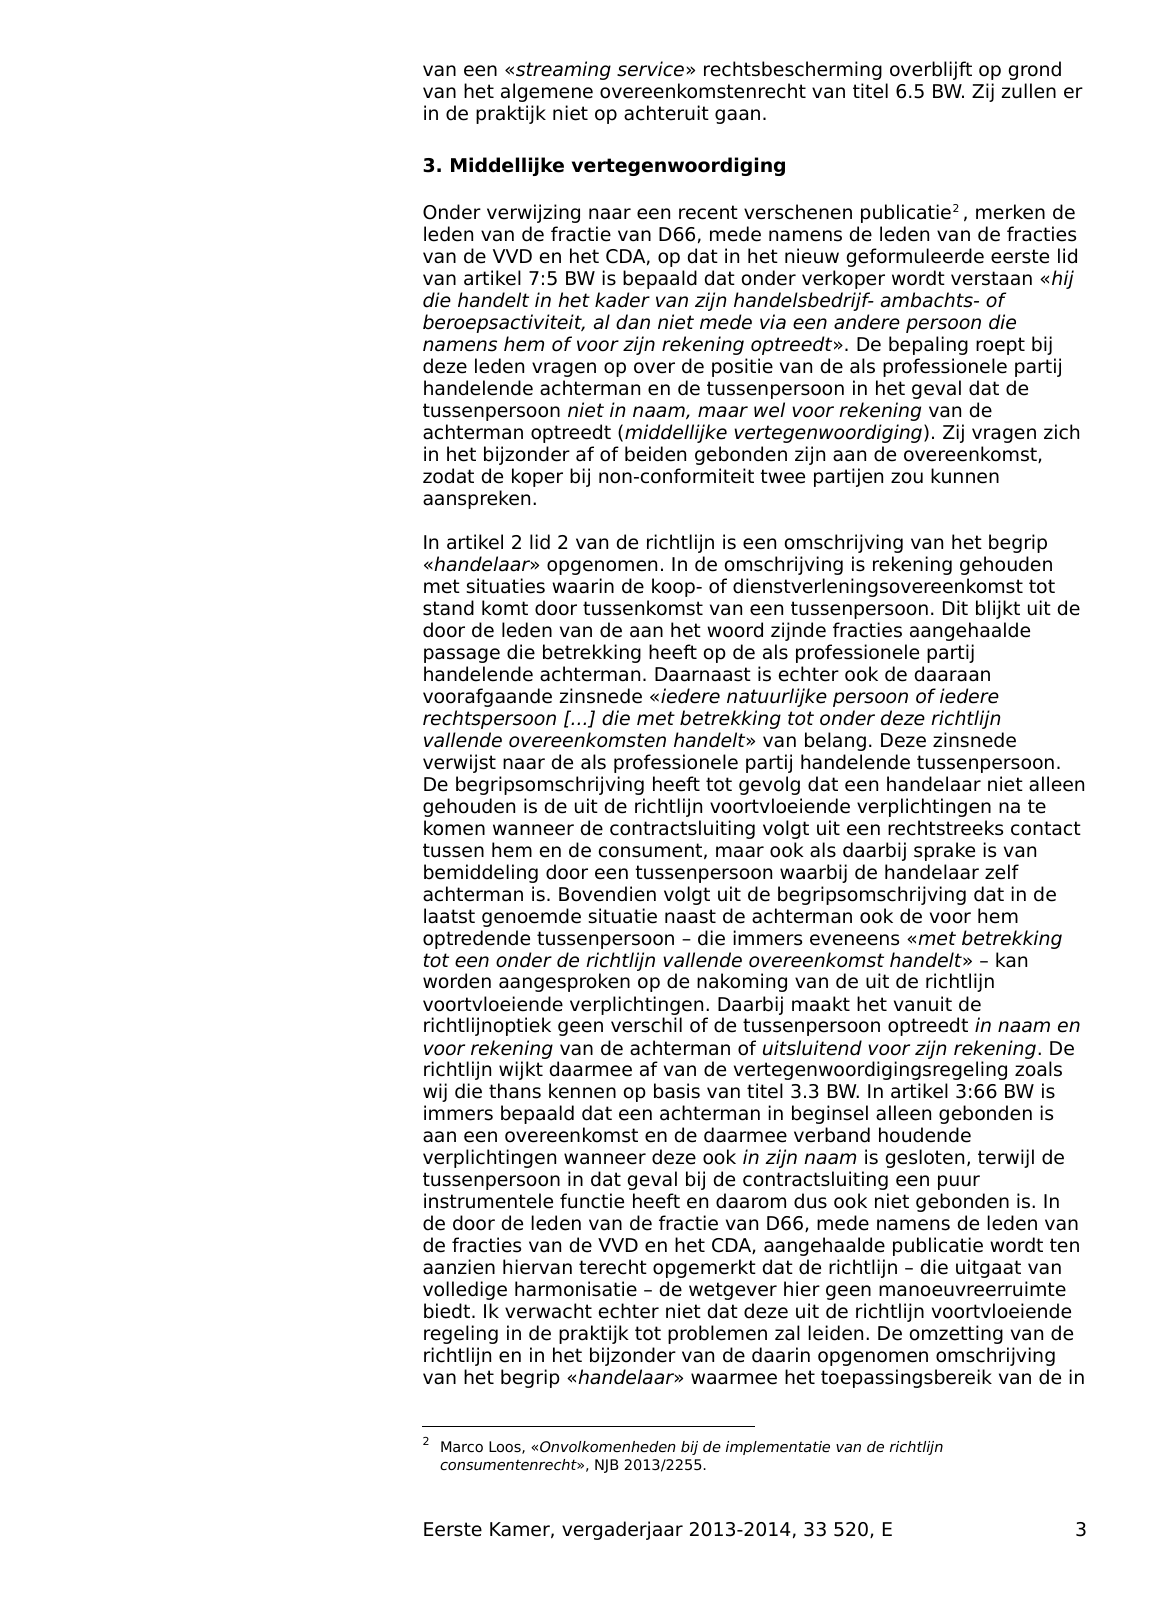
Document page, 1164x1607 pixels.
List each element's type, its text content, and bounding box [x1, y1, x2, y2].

subtitle 3. Middellijke vertegenwoordiging [422, 155, 1087, 177]
text Onder verwijzing naar een recent verschenen publicatie, merken de leden van de fractie van D66, mede namens de leden van de fracties van de VVD en het CDA, op dat in het nieuw geformuleerde eerste lid van artikel 7:5 BW is bepaald dat onder verkoper wordt verstaan «hij die handelt in het kader van zijn handelsbedrijf- ambachts- of beroepsactiviteit, al dan niet mede via een andere persoon die namens hem of voor zijn rekening optreedt». De bepaling roept bij deze leden vragen op over de positie van de als professionele partij handelende achterman en de tussenpersoon in het geval dat de tussenpersoon niet in naam, maar wel voor rekening van de achterman optreedt (middellijke vertegenwoordiging). Zij vragen zich in het bijzonder af of beiden gebonden zijn aan de overeenkomst, zodat de koper bij non-conformiteit twee partijen zou kunnen aanspreken. [422, 202, 1087, 510]
text In artikel 2 lid 2 van de richtlijn is een omschrijving van het begrip «handelaar» opgenomen. In de omschrijving is rekening gehouden met situaties waarin de koop- of dienstverleningsovereenkomst tot stand komt door tussenkomst van een tussenpersoon. Dit blijkt uit de door de leden van de aan het woord zijnde fracties aangehaalde passage die betrekking heeft op de als professionele partij handelende achterman. Daarnaast is echter ook de daaraan voorafgaande zinsnede «iedere natuurlijke persoon of iedere rechtspersoon [...] die met betrekking tot onder deze richtlijn vallende overeenkomsten handelt» van belang. Deze zinsnede verwijst naar de als professionele partij handelende tussenpersoon. [422, 532, 1087, 774]
text De begripsomschrijving heeft tot gevolg dat een handelaar niet alleen gehouden is de uit de richtlijn voortvloeiende verplichtingen na te komen wanneer de contractsluiting volgt uit een rechtstreeks contact tussen hem en de consument, maar ook als daarbij sprake is van bemiddeling door een tussenpersoon waarbij de handelaar zelf achterman is. Bovendien volgt uit de begripsomschrijving dat in de laatst genoemde situatie naast de achterman ook de voor hem optredende tussenpersoon – die immers eveneens «met betrekking tot een onder de richtlijn vallende overeenkomst handelt» – kan worden aangesproken op de nakoming van de uit de richtlijn voortvloeiende verplichtingen. Daarbij maakt het vanuit de richtlijnoptiek geen verschil of de tussenpersoon optreedt in naam en voor rekening van de achterman of uitsluitend voor zijn rekening. De richtlijn wijkt daarmee af van de vertegenwoordigingsregeling zoals wij die thans kennen op basis van titel 3.3 BW. In artikel 3:66 BW is immers bepaald dat een achterman in beginsel alleen gebonden is aan een overeenkomst en de daarmee verband houdende verplichtingen wanneer deze ook in zijn naam is gesloten, terwijl de tussenpersoon in dat geval bij de contractsluiting een puur instrumentele functie heeft en daarom dus ook niet gebonden is. In de door de leden van de fractie van D66, mede namens de leden van de fracties van de VVD en het CDA, aangehaalde publicatie wordt ten aanzien hiervan terecht opgemerkt dat de richtlijn – die uitgaat van volledige harmonisatie – de wetgever hier geen manoeuvreerruimte biedt. Ik verwacht echter niet dat deze uit de richtlijn voortvloeiende regeling in de praktijk tot problemen zal leiden. De omzetting van de richtlijn en in het bijzonder van de daarin opgenomen omschrijving van het begrip «handelaar» waarmee het toepassingsbereik van de in [422, 774, 1087, 1389]
text van een «streaming service» rechtsbescherming overblijft op grond van het algemene overeenkomstenrecht van titel 6.5 BW. Zij zullen er in de praktijk niet op achteruit gaan. [422, 59, 1087, 125]
text Marco Loos, «Onvolkomenheden bij de implementatie van de richtlijn consumentenrecht», NJB 2013/2255. [422, 1435, 1087, 1474]
